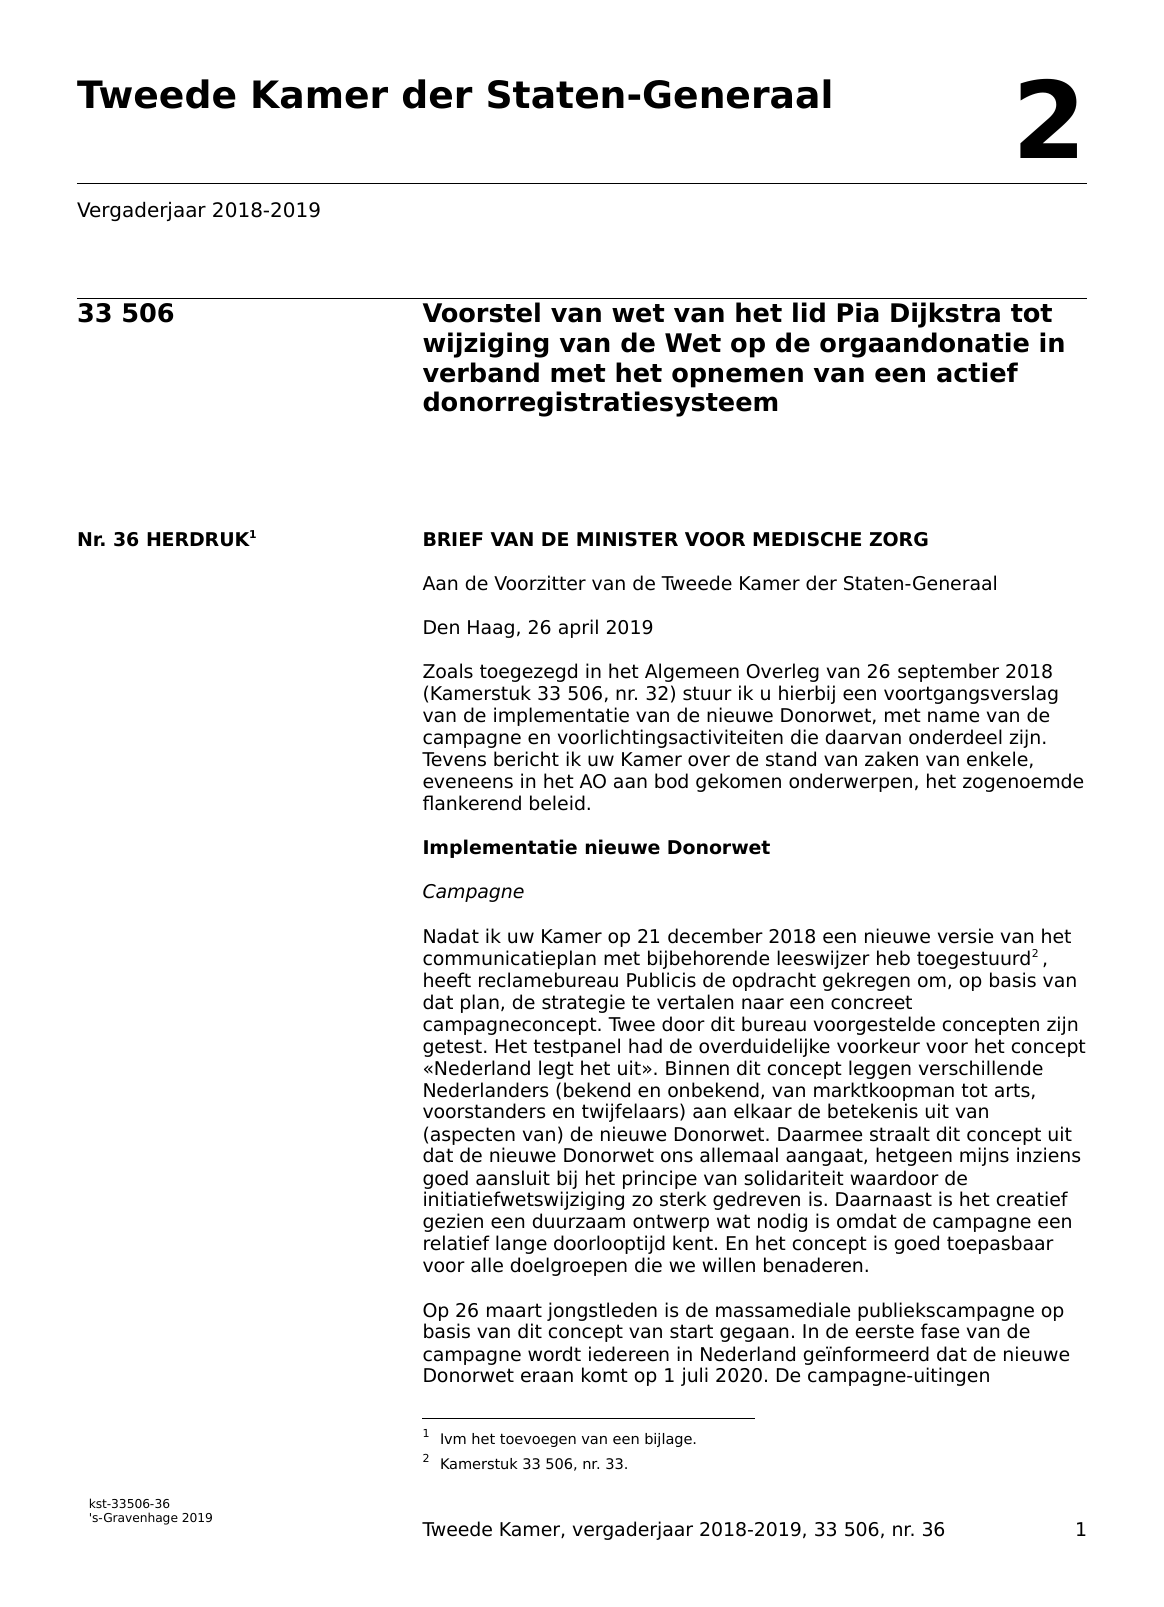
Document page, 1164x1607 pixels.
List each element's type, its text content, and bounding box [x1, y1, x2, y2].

table_header 2 [886, 59, 1087, 183]
subtitle Nr. 36 HERDRUK BRIEF VAN DE MINISTER VOOR MEDISCHE ZORG [77, 529, 1087, 551]
subtitle Campagne [422, 881, 1087, 903]
text Nadat ik uw Kamer op 21 december 2018 een nieuwe versie van het communicatieplan met bijbehorende leeswijzer heb toegestuurd, heeft reclamebureau Publicis de opdracht gekregen om, op basis van dat plan, de strategie te vertalen naar een concreet campagneconcept. Twee door dit bureau voorgestelde concepten zijn getest. Het testpanel had de overduidelijke voorkeur voor het concept «Nederland legt het uit». Binnen dit concept leggen verschillende Nederlanders (bekend en onbekend, van marktkoopman tot arts, voorstanders en twijfelaars) aan elkaar de betekenis uit van (aspecten van) de nieuwe Donorwet. Daarmee straalt dit concept uit dat de nieuwe Donorwet ons allemaal aangaat, hetgeen mijns inziens goed aansluit bij het principe van solidariteit waardoor de initiatiefwetswijziging zo sterk gedreven is. Daarnaast is het creatief gezien een duurzaam ontwerp wat nodig is omdat de campagne een relatief lange doorlooptijd kent. En het concept is goed toepasbaar voor alle doelgroepen die we willen benaderen. [422, 926, 1087, 1277]
text Kamerstuk 33 506, nr. 33. [422, 1452, 1087, 1474]
text 's-Gravenhage 2019 [88, 1511, 323, 1525]
text kst-33506-36 [88, 1497, 323, 1511]
subtitle 33 506 Voorstel van wet van het lid Pia Dijkstra tot wijziging van de Wet op de orgaandonatie in verband met het opnemen van een actief donorregistratiesysteem [77, 299, 1087, 418]
subtitle Implementatie nieuwe Donorwet [422, 837, 1087, 859]
text Ivm het toevoegen van een bijlage. [422, 1427, 1087, 1449]
table_header Tweede Kamer der Staten-Generaal [77, 59, 886, 183]
text Op 26 maart jongstleden is de massamediale publiekscampagne op basis van dit concept van start gegaan. In de eerste fase van de campagne wordt iedereen in Nederland geïnformeerd dat de nieuwe Donorwet eraan komt op 1 juli 2020. De campagne-uitingen [422, 1299, 1087, 1387]
text Den Haag, 26 april 2019 [422, 617, 1087, 639]
text Aan de Voorzitter van de Tweede Kamer der Staten-Generaal [422, 573, 1087, 595]
text Zoals toegezegd in het Algemeen Overleg van 26 september 2018 (Kamerstuk 33 506, nr. 32) stuur ik u hierbij een voortgangsverslag van de implementatie van de nieuwe Donorwet, met name van de campagne en voorlichtingsactiviteiten die daarvan onderdeel zijn. Tevens bericht ik uw Kamer over de stand van zaken van enkele, eveneens in het AO aan bod gekomen onderwerpen, het zogenoemde flankerend beleid. [422, 661, 1087, 815]
table_cell Vergaderjaar 2018-2019 [77, 184, 1087, 298]
